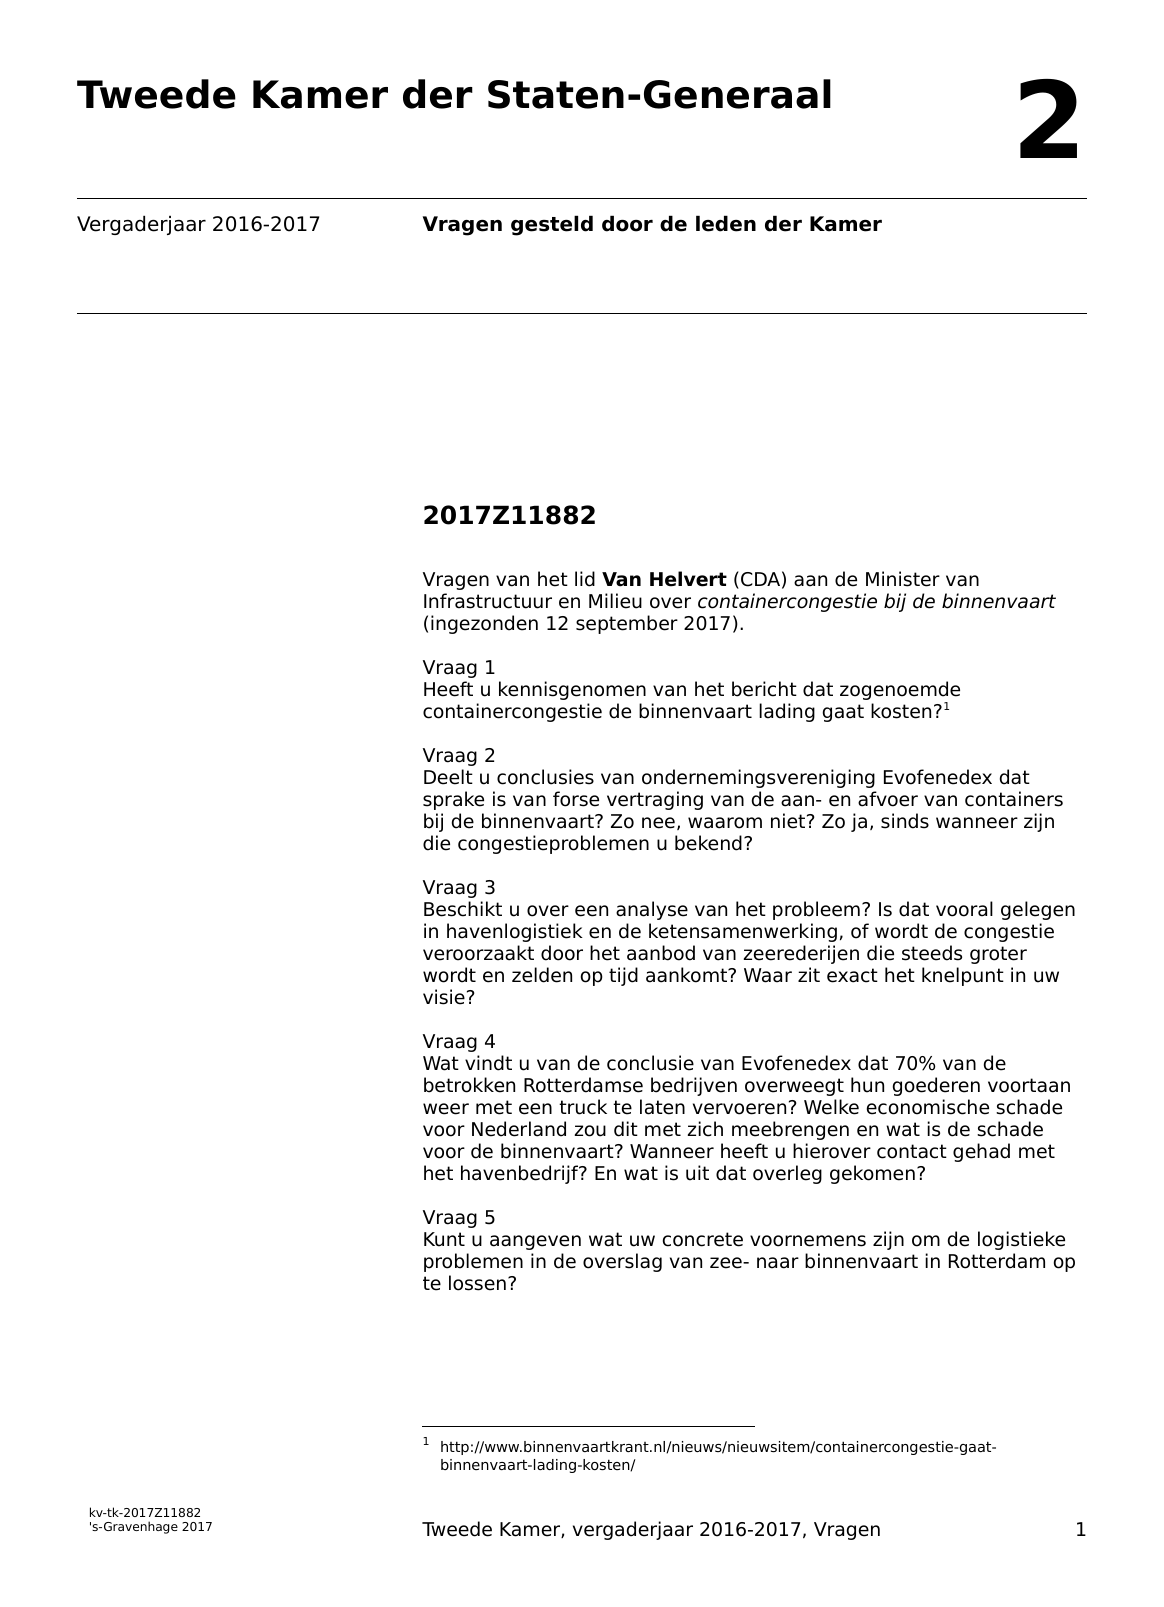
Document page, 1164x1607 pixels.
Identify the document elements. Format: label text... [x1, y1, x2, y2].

text 2017Z11882 [422, 501, 1087, 531]
text http://www.binnenvaartkrant.nl/nieuws/nieuwsitem/containercongestie-gaat-binnenvaart-lading-kosten/ [422, 1435, 1087, 1474]
text kv-tk-2017Z11882 [88, 1506, 323, 1520]
text Heeft u kennisgenomen van het bericht dat zogenoemde containercongestie de binnenvaart lading gaat kosten? [422, 679, 1087, 723]
text Vraag 2 [422, 745, 1087, 767]
text Deelt u conclusies van ondernemingsvereniging Evofenedex dat sprake is van forse vertraging van de aan- en afvoer van containers bij de binnenvaart? Zo nee, waarom niet? Zo ja, sinds wanneer zijn die congestieproblemen u bekend? [422, 767, 1087, 855]
table_cell Vragen gesteld door de leden der Kamer [422, 199, 1087, 313]
text Vragen van het lid Van Helvert (CDA) aan de Minister van Infrastructuur en Milieu over containercongestie bij de binnenvaart (ingezonden 12 september 2017). [422, 569, 1087, 635]
text Kunt u aangeven wat uw concrete voornemens zijn om de logistieke problemen in de overslag van zee- naar binnenvaart in Rotterdam op te lossen? [422, 1229, 1087, 1295]
text Beschikt u over een analyse van het probleem? Is dat vooral gelegen in havenlogistiek en de ketensamenwerking, of wordt de congestie veroorzaakt door het aanbod van zeerederijen die steeds groter wordt en zelden op tijd aankomt? Waar zit exact het knelpunt in uw visie? [422, 899, 1087, 1009]
text Vraag 4 [422, 1031, 1087, 1053]
text Vraag 3 [422, 877, 1087, 899]
table_cell Vergaderjaar 2016-2017 [77, 199, 422, 313]
text 's-Gravenhage 2017 [88, 1520, 323, 1534]
text Wat vindt u van de conclusie van Evofenedex dat 70% van de betrokken Rotterdamse bedrijven overweegt hun goederen voortaan weer met een truck te laten vervoeren? Welke economische schade voor Nederland zou dit met zich meebrengen en wat is de schade voor de binnenvaart? Wanneer heeft u hierover contact gehad met het havenbedrijf? En wat is uit dat overleg gekomen? [422, 1053, 1087, 1185]
text Vraag 5 [422, 1207, 1087, 1229]
table_header 2 [886, 59, 1087, 198]
table_header Tweede Kamer der Staten-Generaal [77, 59, 886, 198]
text Vraag 1 [422, 657, 1087, 679]
